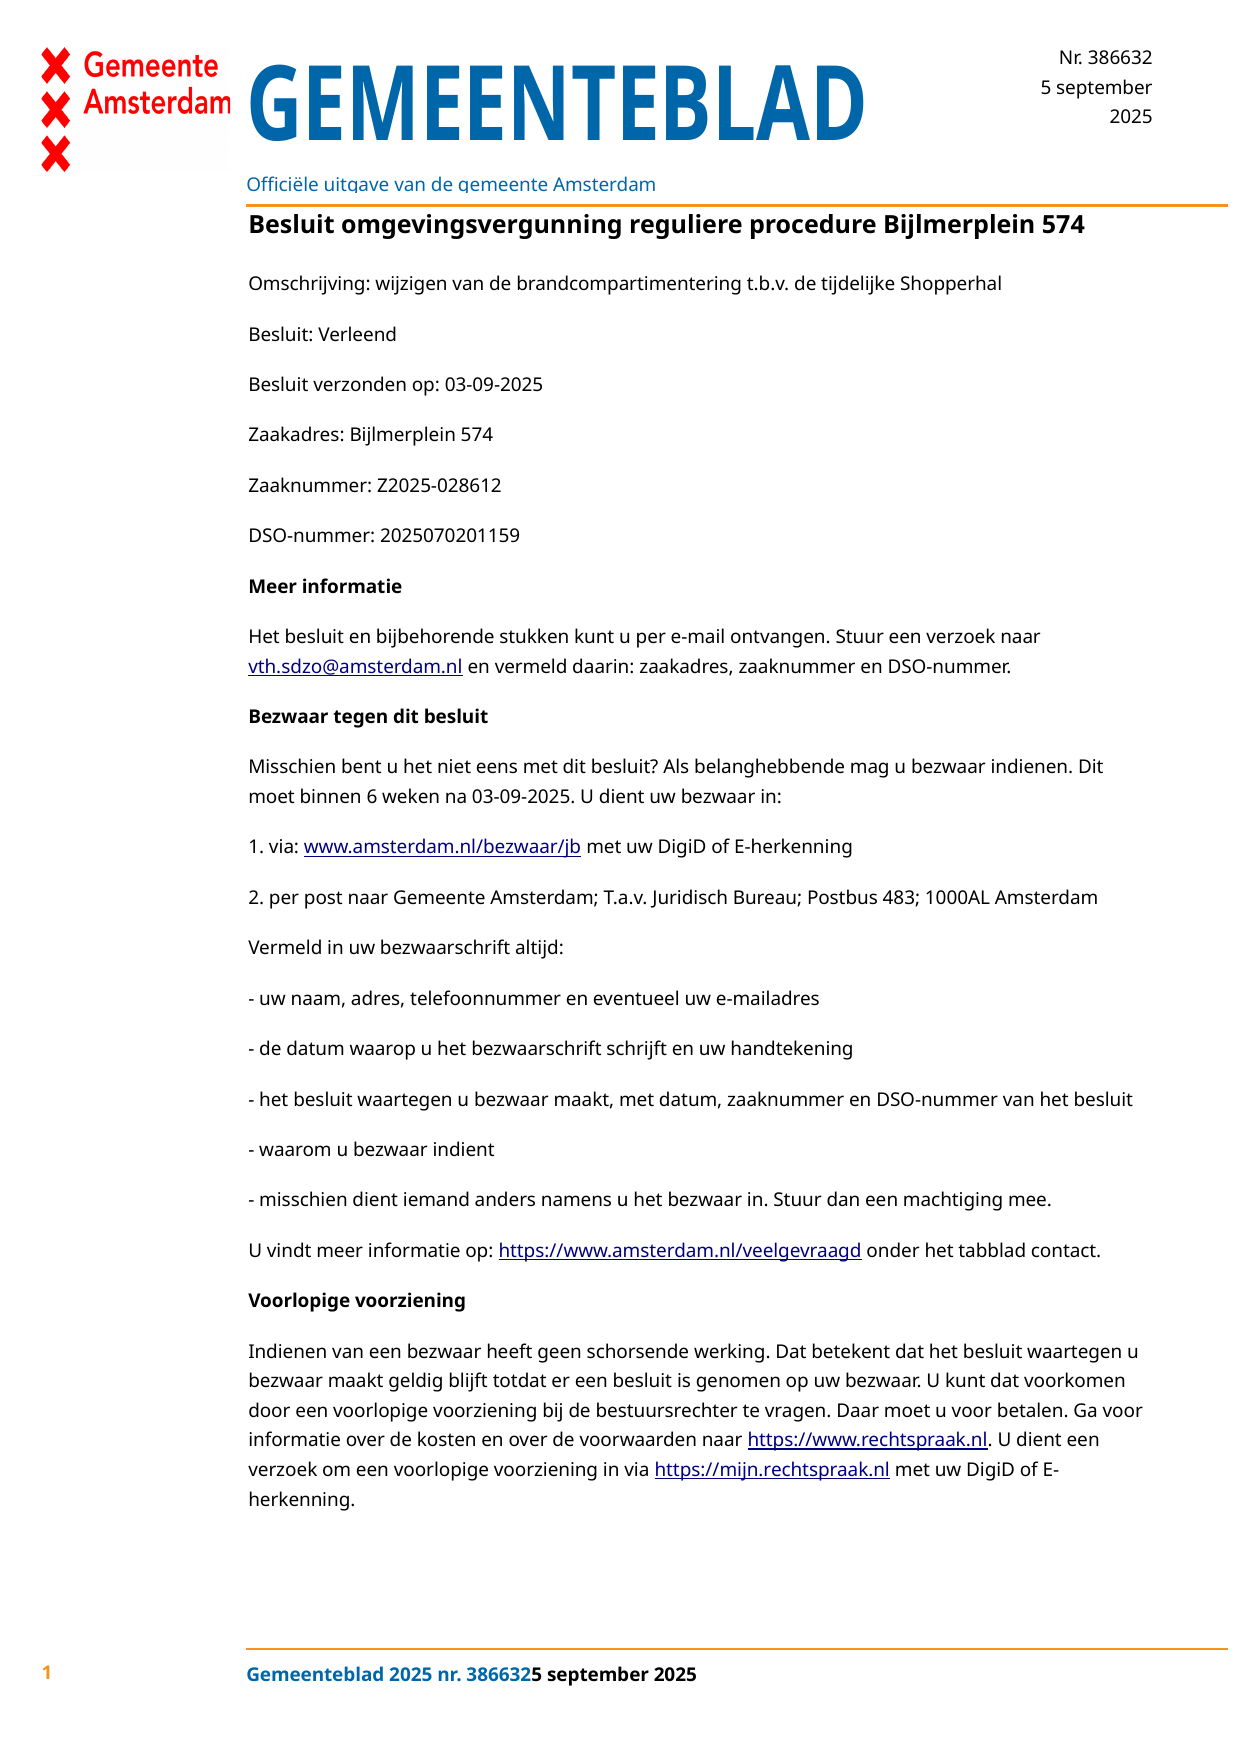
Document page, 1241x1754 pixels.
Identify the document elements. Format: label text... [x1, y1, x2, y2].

text Besluit: Verleend [248, 321, 1152, 346]
text Misschien bent u het niet eens met dit besluit? Als belanghebbende mag u bezwaar indienen. Dit moet binnen 6 weken na 03-09-2025. U dient uw bezwaar in: [248, 754, 1152, 809]
text 1. via: www.amsterdam.nl/bezwaar/jb met uw DigiD of E-herkenning [248, 834, 1152, 859]
text - misschien dient iemand anders namens u het bezwaar in. Stuur dan een machtiging mee. [248, 1187, 1152, 1212]
text Bezwaar tegen dit besluit [248, 703, 1152, 729]
text Besluit omgevingsvergunning reguliere procedure Bijlmerplein 574 [248, 207, 1152, 241]
text DSO-nummer: 2025070201159 [248, 522, 1152, 548]
picture [41, 47, 231, 172]
text Meer informatie [248, 573, 1152, 598]
text U vindt meer informatie op: https://www.amsterdam.nl/veelgevraagd onder het tabblad contact. [248, 1237, 1152, 1263]
text Indienen van een bezwaar heeft geen schorsende werking. Dat betekent dat het besluit waartegen u bezwaar maakt geldig blijft totdat er een besluit is genomen op uw bezwaar. U kunt dat voorkomen door een voorlopige voorziening bij de bestuursrechter te vragen. Daar moet u voor betalen. Ga voor informatie over de kosten en over de voorwaarden naar https://www.rechtspraak.nl. U dient een verzoek om een voorlopige voorziening in via https://mijn.rechtspraak.nl met uw DigiD of E-herkenning. [248, 1338, 1152, 1511]
text - het besluit waartegen u bezwaar maakt, met datum, zaaknummer en DSO-nummer van het besluit [248, 1086, 1152, 1111]
text Zaakadres: Bijlmerplein 574 [248, 422, 1152, 447]
text Vermeld in uw bezwaarschrift altijd: [248, 934, 1152, 960]
text Besluit verzonden op: 03-09-2025 [248, 371, 1152, 397]
text Voorlopige voorziening [248, 1287, 1152, 1313]
text - uw naam, adres, telefoonnummer en eventueel uw e-mailadres [248, 985, 1152, 1011]
text - de datum waarop u het bezwaarschrift schrijft en uw handtekening [248, 1035, 1152, 1061]
text 2. per post naar Gemeente Amsterdam; T.a.v. Juridisch Bureau; Postbus 483; 1000AL Amsterdam [248, 884, 1152, 910]
text Het besluit en bijbehorende stukken kunt u per e-mail ontvangen. Stuur een verzoek naar vth.sdzo@amsterdam.nl en vermeld daarin: zaakadres, zaaknummer en DSO-nummer. [248, 623, 1152, 678]
text Zaaknummer: Z2025-028612 [248, 472, 1152, 498]
text - waarom u bezwaar indient [248, 1136, 1152, 1162]
text Omschrijving: wijzigen van de brandcompartimentering t.b.v. de tijdelijke Shopperhal [248, 270, 1152, 296]
